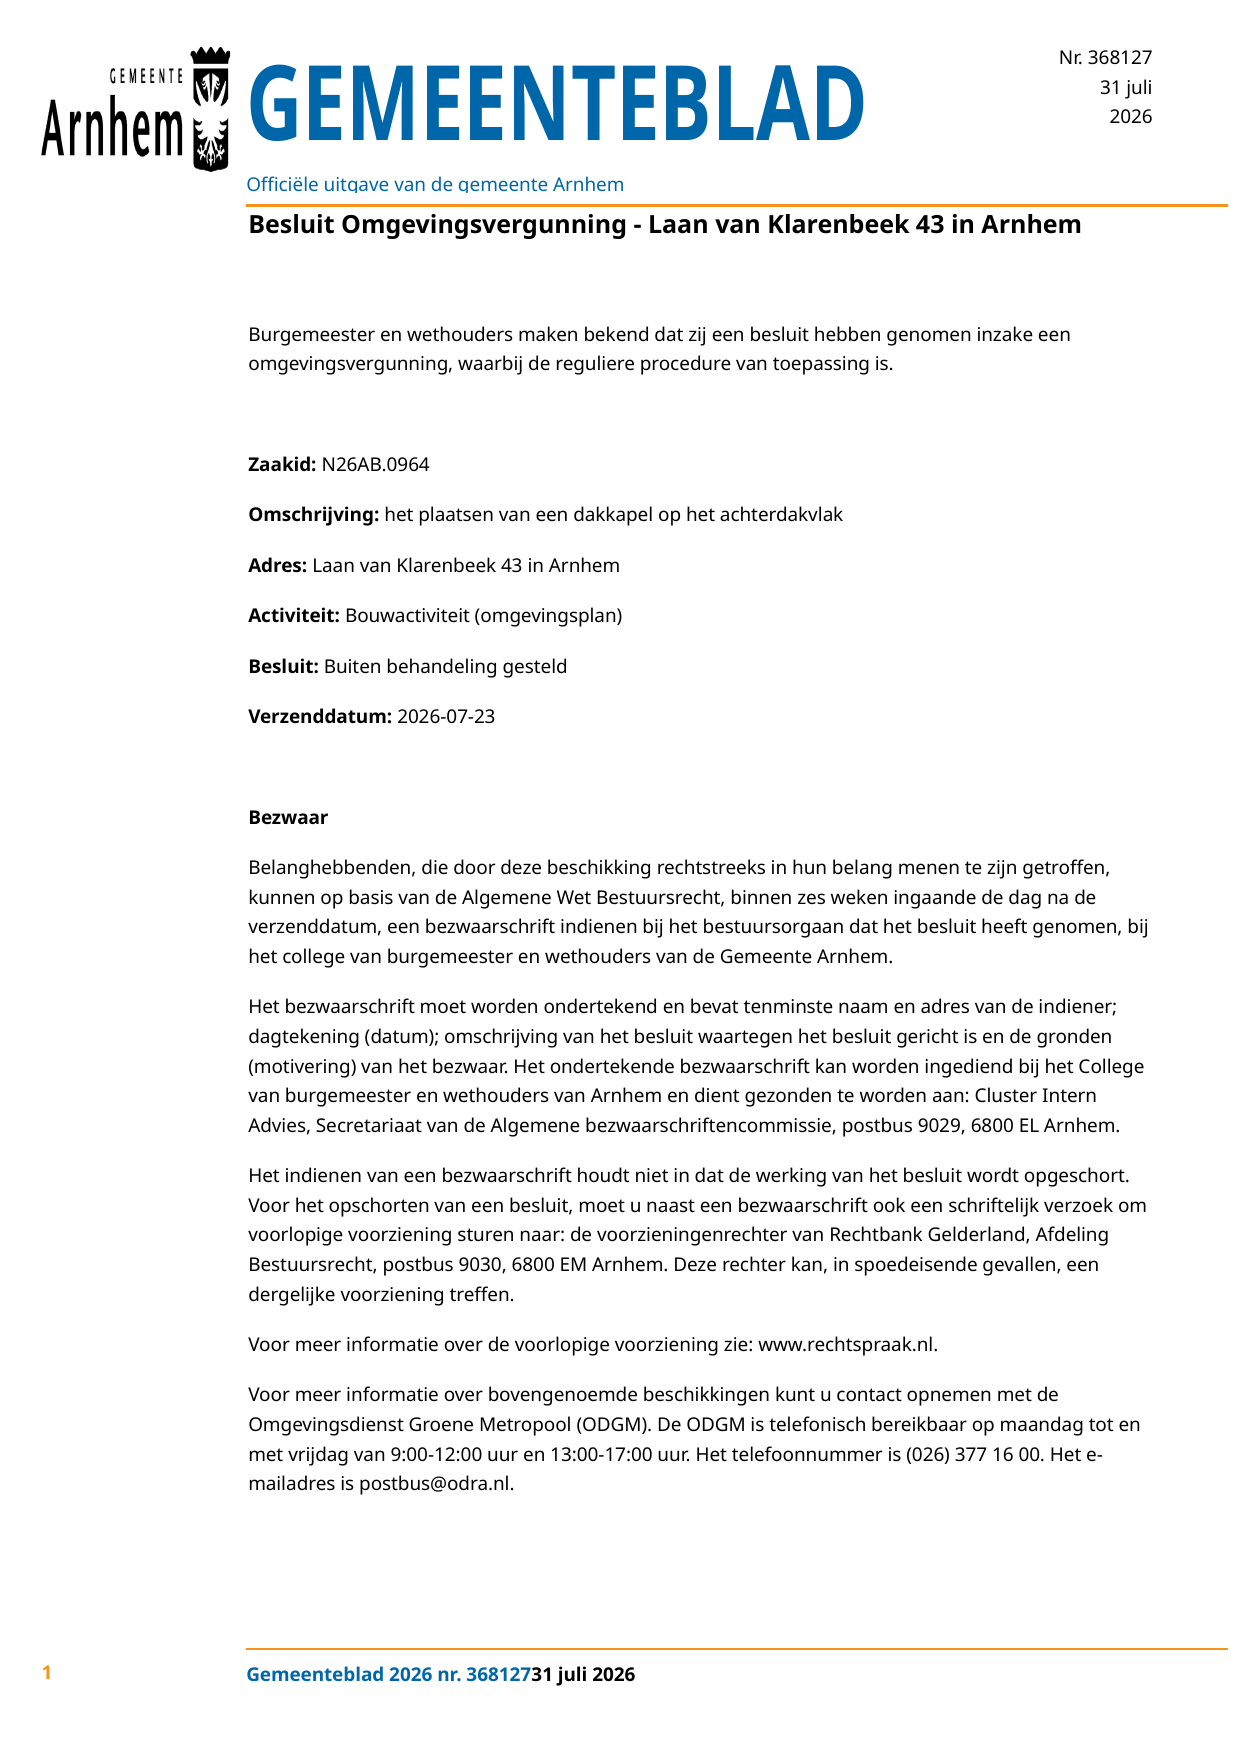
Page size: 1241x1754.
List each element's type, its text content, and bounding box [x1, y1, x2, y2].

text Het indienen van een bezwaarschrift houdt niet in dat de werking van het besluit wordt opgeschort. Voor het opschorten van een besluit, moet u naast een bezwaarschrift ook een schriftelijk verzoek om voorlopige voorziening sturen naar: de voorzieningenrechter van Rechtbank Gelderland, Afdeling Bestuursrecht, postbus 9030, 6800 EM Arnhem. Deze rechter kan, in spoedeisende gevallen, een dergelijke voorziening treffen. [248, 1162, 1152, 1306]
text Voor meer informatie over bovengenoemde beschikkingen kunt u contact opnemen met de Omgevingsdienst Groene Metropool (ODGM). De ODGM is telefonisch bereikbaar op maandag tot en met vrijdag van 9:00-12:00 uur en 13:00-17:00 uur. Het telefoonnummer is (026) 377 16 00. Het e-mailadres is postbus@odra.nl. [248, 1382, 1152, 1496]
text Adres: Laan van Klarenbeek 43 in Arnhem [248, 552, 1152, 578]
text Verzenddatum: 2026-07-23 [248, 703, 1152, 729]
text Besluit Omgevingsvergunning - Laan van Klarenbeek 43 in Arnhem [248, 207, 1152, 241]
picture [41, 47, 231, 172]
text Zaakid: N26AB.0964 [248, 451, 1152, 477]
text Burgemeester en wethouders maken bekend dat zij een besluit hebben genomen inzake een omgevingsvergunning, waarbij de reguliere procedure van toepassing is. [248, 321, 1152, 376]
text Belanghebbenden, die door deze beschikking rechtstreeks in hun belang menen te zijn getroffen, kunnen op basis van de Algemene Wet Bestuursrecht, binnen zes weken ingaande de dag na de verzenddatum, een bezwaarschrift indienen bij het bestuursorgaan dat het besluit heeft genomen, bij het college van burgemeester en wethouders van de Gemeente Arnhem. [248, 854, 1152, 969]
text Besluit: Buiten behandeling gesteld [248, 653, 1152, 678]
text Omschrijving: het plaatsen van een dakkapel op het achterdakvlak [248, 502, 1152, 527]
text Voor meer informatie over de voorlopige voorziening zie: www.rechtspraak.nl. [248, 1331, 1152, 1357]
text Bezwaar [248, 804, 1152, 830]
text Activiteit: Bouwactiviteit (omgevingsplan) [248, 602, 1152, 628]
text Het bezwaarschrift moet worden ondertekend en bevat tenminste naam en adres van de indiener; dagtekening (datum); omschrijving van het besluit waartegen het besluit gericht is en de gronden (motivering) van het bezwaar. Het ondertekende bezwaarschrift kan worden ingediend bij het College van burgemeester en wethouders van Arnhem en dient gezonden te worden aan: Cluster Intern Advies, Secretariaat van de Algemene bezwaarschriftencommissie, postbus 9029, 6800 EL Arnhem. [248, 994, 1152, 1138]
